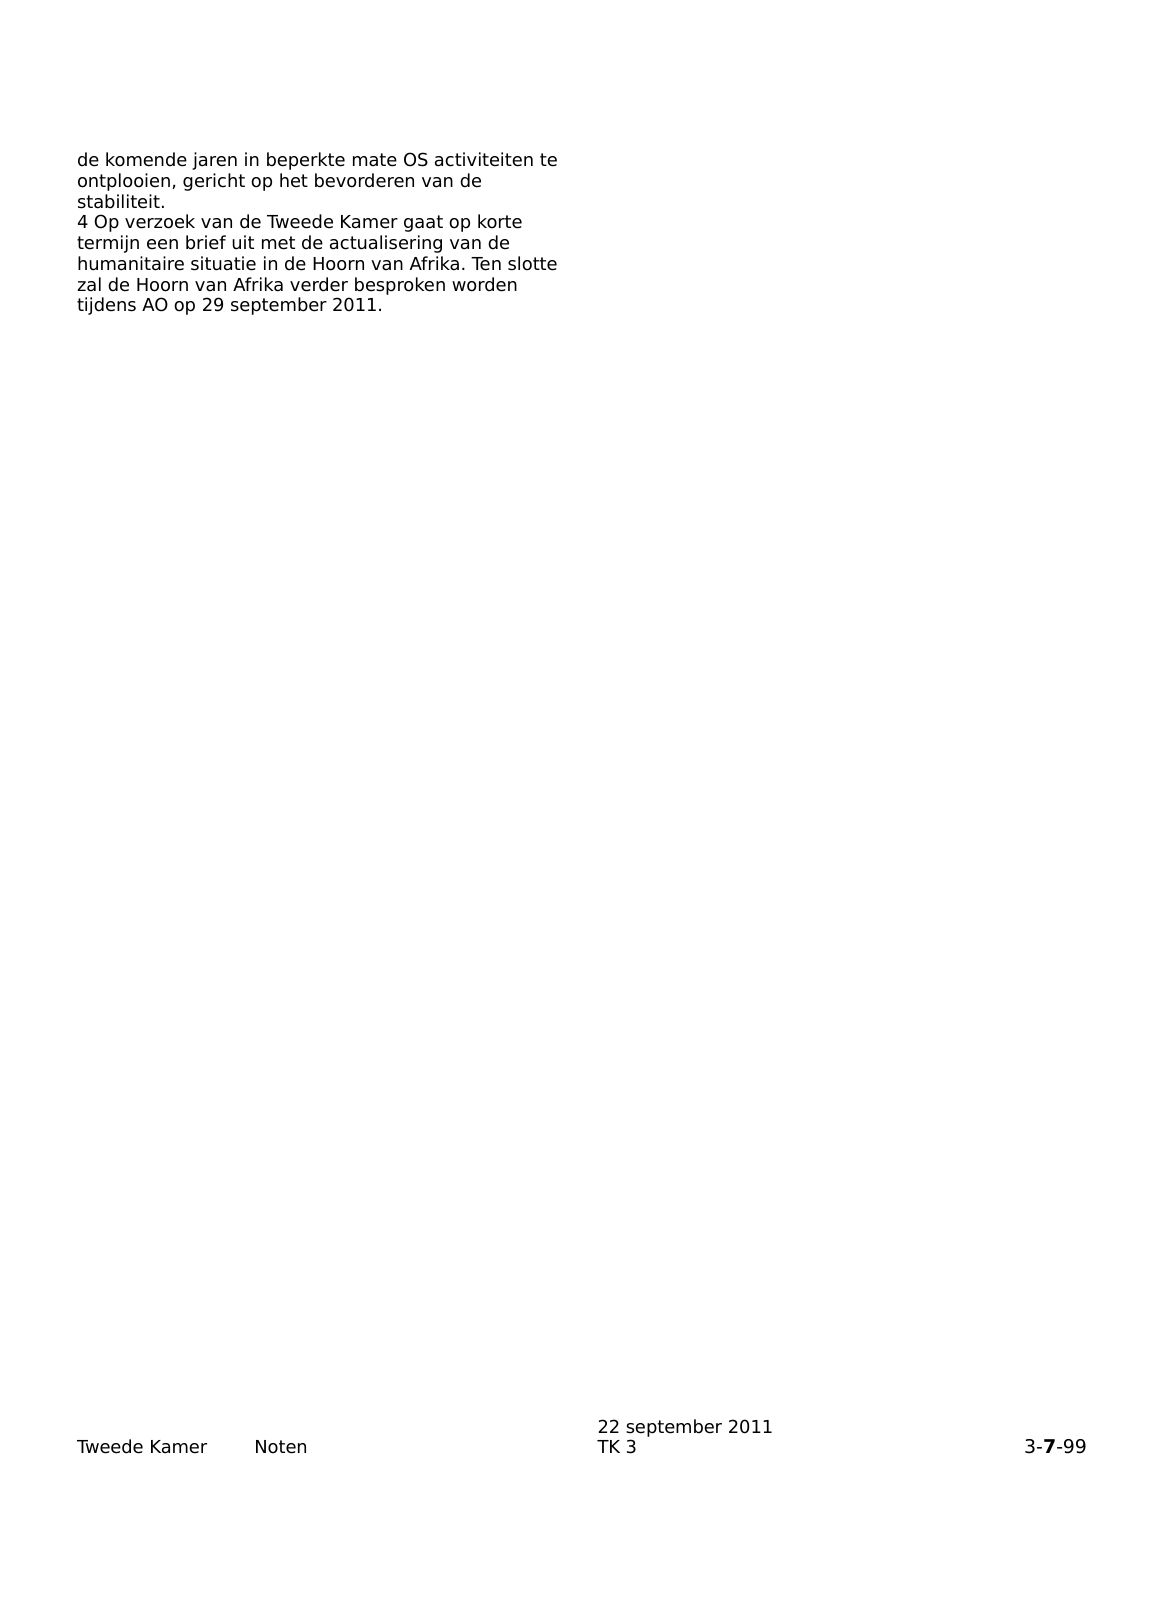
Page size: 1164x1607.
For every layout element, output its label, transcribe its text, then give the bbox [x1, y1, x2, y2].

text 4 Op verzoek van de Tweede Kamer gaat op korte termijn een brief uit met de actualisering van de humanitaire situatie in de Hoorn van Afrika. Ten slotte zal de Hoorn van Afrika verder besproken worden tijdens AO op 29 september 2011. [77, 212, 567, 316]
text de komende jaren in beperkte mate OS activiteiten te ontplooien, gericht op het bevorderen van de stabiliteit. [77, 150, 567, 212]
